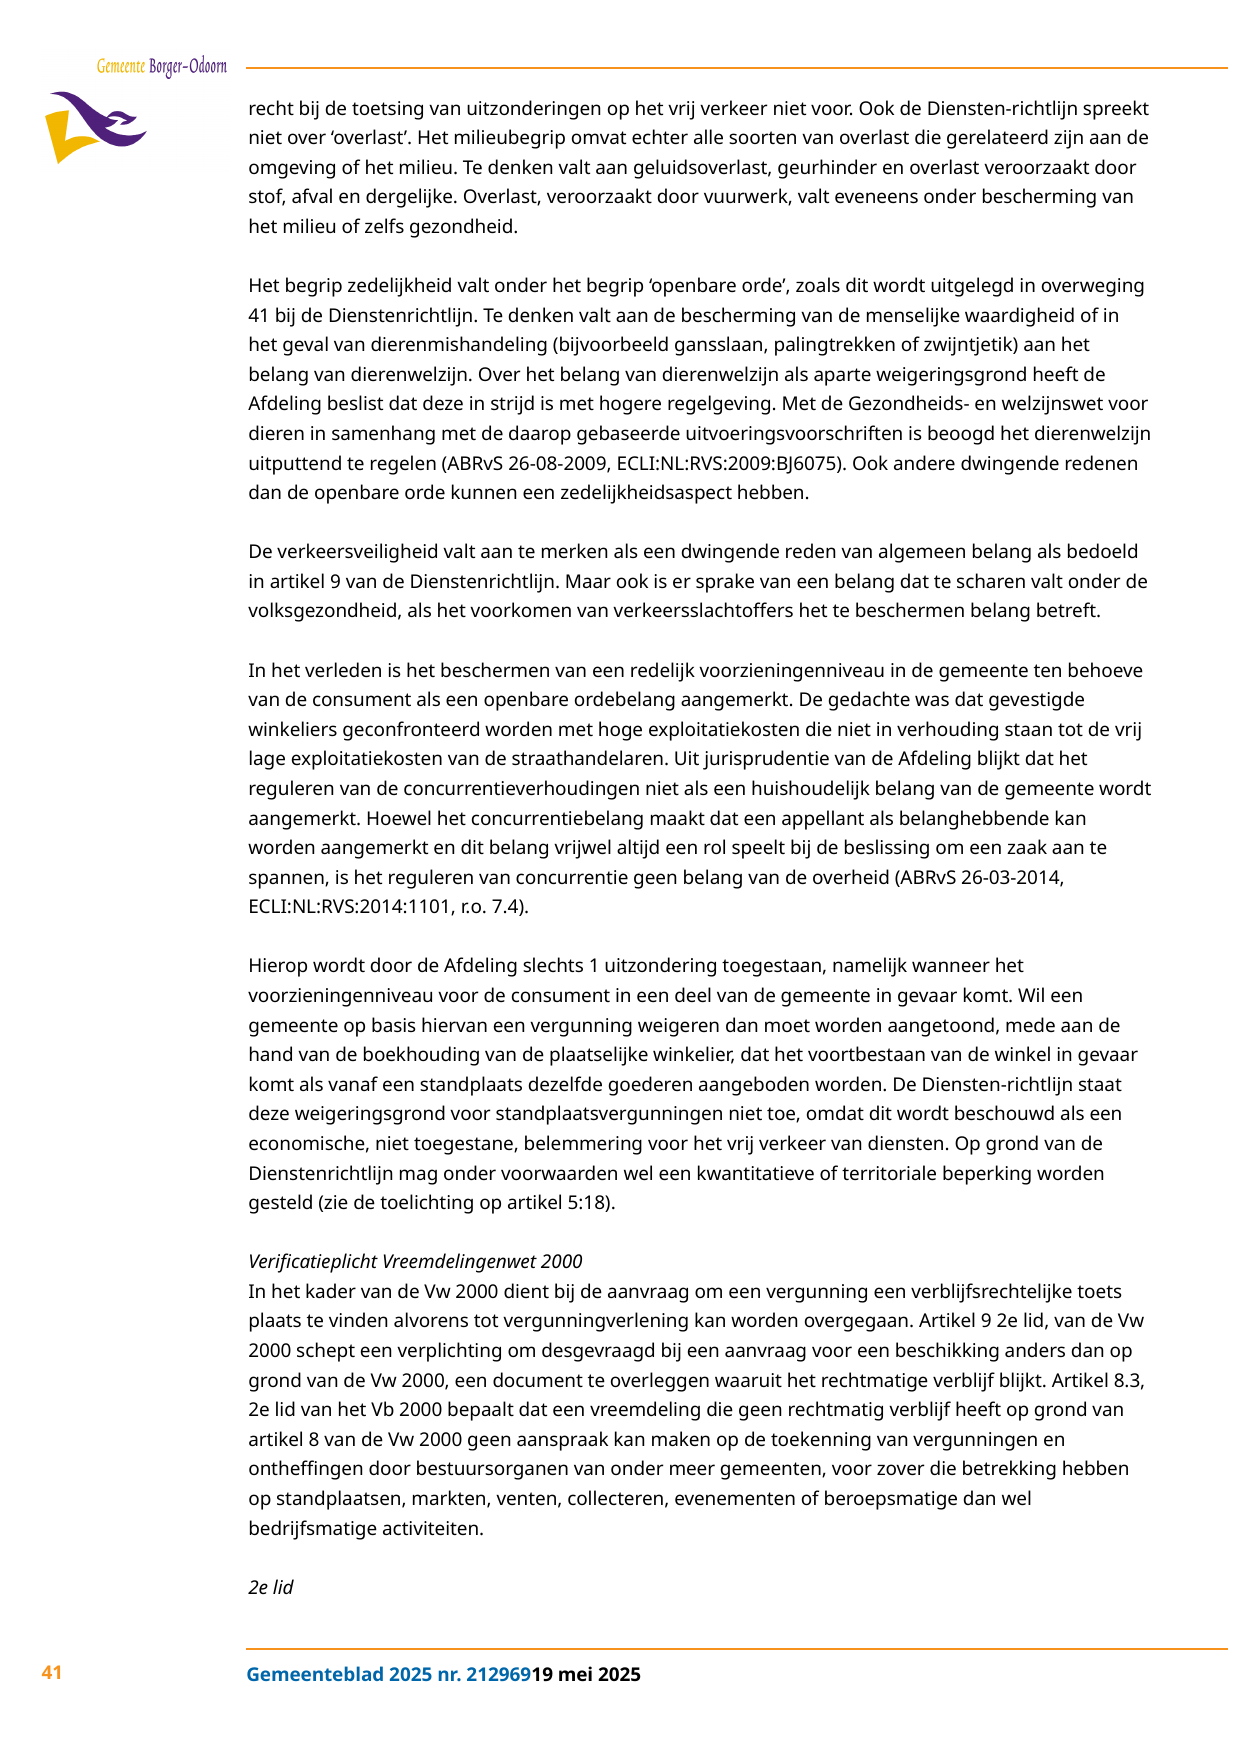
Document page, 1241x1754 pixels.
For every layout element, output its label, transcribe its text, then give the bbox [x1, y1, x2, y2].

text Hierop wordt door de Afdeling slechts 1 uitzondering toegestaan, namelijk wanneer het voorzieningenniveau voor de consument in een deel van de gemeente in gevaar komt. Wil een gemeente op basis hiervan een vergunning weigeren dan moet worden aangetoond, mede aan de hand van de boekhouding van de plaatselijke winkelier, dat het voortbestaan van de winkel in gevaar komt als vanaf een standplaats dezelfde goederen aangeboden worden. De Diensten-richtlijn staat deze weigeringsgrond voor standplaatsvergunningen niet toe, omdat dit wordt beschouwd als een economische, niet toegestane, belemmering voor het vrij verkeer van diensten. Op grond van de Dienstenrichtlijn mag onder voorwaarden wel een kwantitatieve of territoriale beperking worden gesteld (zie de toelichting op artikel 5:18). [248, 953, 1152, 1215]
text De verkeersveiligheid valt aan te merken als een dwingende reden van algemeen belang als bedoeld in artikel 9 van de Dienstenrichtlijn. Maar ook is er sprake van een belang dat te scharen valt onder de volksgezondheid, als het voorkomen van verkeersslachtoffers het te beschermen belang betreft. [248, 538, 1152, 623]
picture [41, 47, 231, 172]
text In het verleden is het beschermen van een redelijk voorzieningenniveau in de gemeente ten behoeve van de consument als een openbare ordebelang aangemerkt. De gedachte was dat gevestigde winkeliers geconfronteerd worden met hoge exploitatiekosten die niet in verhouding staan tot de vrij lage exploitatiekosten van de straathandelaren. Uit jurisprudentie van de Afdeling blijkt dat het reguleren van de concurrentieverhoudingen niet als een huishoudelijk belang van de gemeente wordt aangemerkt. Hoewel het concurrentiebelang maakt dat een appellant als belanghebbende kan worden aangemerkt en dit belang vrijwel altijd een rol speelt bij de beslissing om een zaak aan te spannen, is het reguleren van concurrentie geen belang van de overheid (ABRvS 26-03-2014, ECLI:NL:RVS:2014:1101, r.o. 7.4). [248, 657, 1152, 919]
text In het kader van de Vw 2000 dient bij de aanvraag om een vergunning een verblijfsrechtelijke toets plaats te vinden alvorens tot vergunningverlening kan worden overgegaan. Artikel 9 2e lid, van de Vw 2000 schept een verplichting om desgevraagd bij een aanvraag voor een beschikking anders dan op grond van de Vw 2000, een document te overleggen waaruit het rechtmatige verblijf blijkt. Artikel 8.3, 2e lid van het Vb 2000 bepaalt dat een vreemdeling die geen rechtmatig verblijf heeft op grond van artikel 8 van de Vw 2000 geen aanspraak kan maken op de toekenning van vergunningen en ontheffingen door bestuursorganen van onder meer gemeenten, voor zover die betrekking hebben op standplaatsen, markten, venten, collecteren, evenementen of beroepsmatige dan wel bedrijfsmatige activiteiten. [248, 1278, 1152, 1541]
text Het begrip zedelijkheid valt onder het begrip ‘openbare orde’, zoals dit wordt uitgelegd in overweging 41 bij de Dienstenrichtlijn. Te denken valt aan de bescherming van de menselijke waardigheid of in het geval van dierenmishandeling (bijvoorbeeld gansslaan, palingtrekken of zwijntjetik) aan het belang van dierenwelzijn. Over het belang van dierenwelzijn als aparte weigeringsgrond heeft de Afdeling beslist dat deze in strijd is met hogere regelgeving. Met de Gezondheids- en welzijnswet voor dieren in samenhang met de daarop gebaseerde uitvoeringsvoorschriften is beoogd het dierenwelzijn uitputtend te regelen (ABRvS 26-08-2009, ECLI:NL:RVS:2009:BJ6075). Ook andere dwingende redenen dan de openbare orde kunnen een zedelijkheidsaspect hebben. [248, 272, 1152, 505]
text recht bij de toetsing van uitzonderingen op het vrij verkeer niet voor. Ook de Diensten-richtlijn spreekt niet over ‘overlast’. Het milieubegrip omvat echter alle soorten van overlast die gerelateerd zijn aan de omgeving of het milieu. Te denken valt aan geluidsoverlast, geurhinder en overlast veroorzaakt door stof, afval en dergelijke. Overlast, veroorzaakt door vuurwerk, valt eveneens onder bescherming van het milieu of zelfs gezondheid. [248, 95, 1152, 239]
text Verificatieplicht Vreemdelingenwet 2000 [248, 1248, 1152, 1274]
text 2e lid [248, 1574, 1152, 1600]
